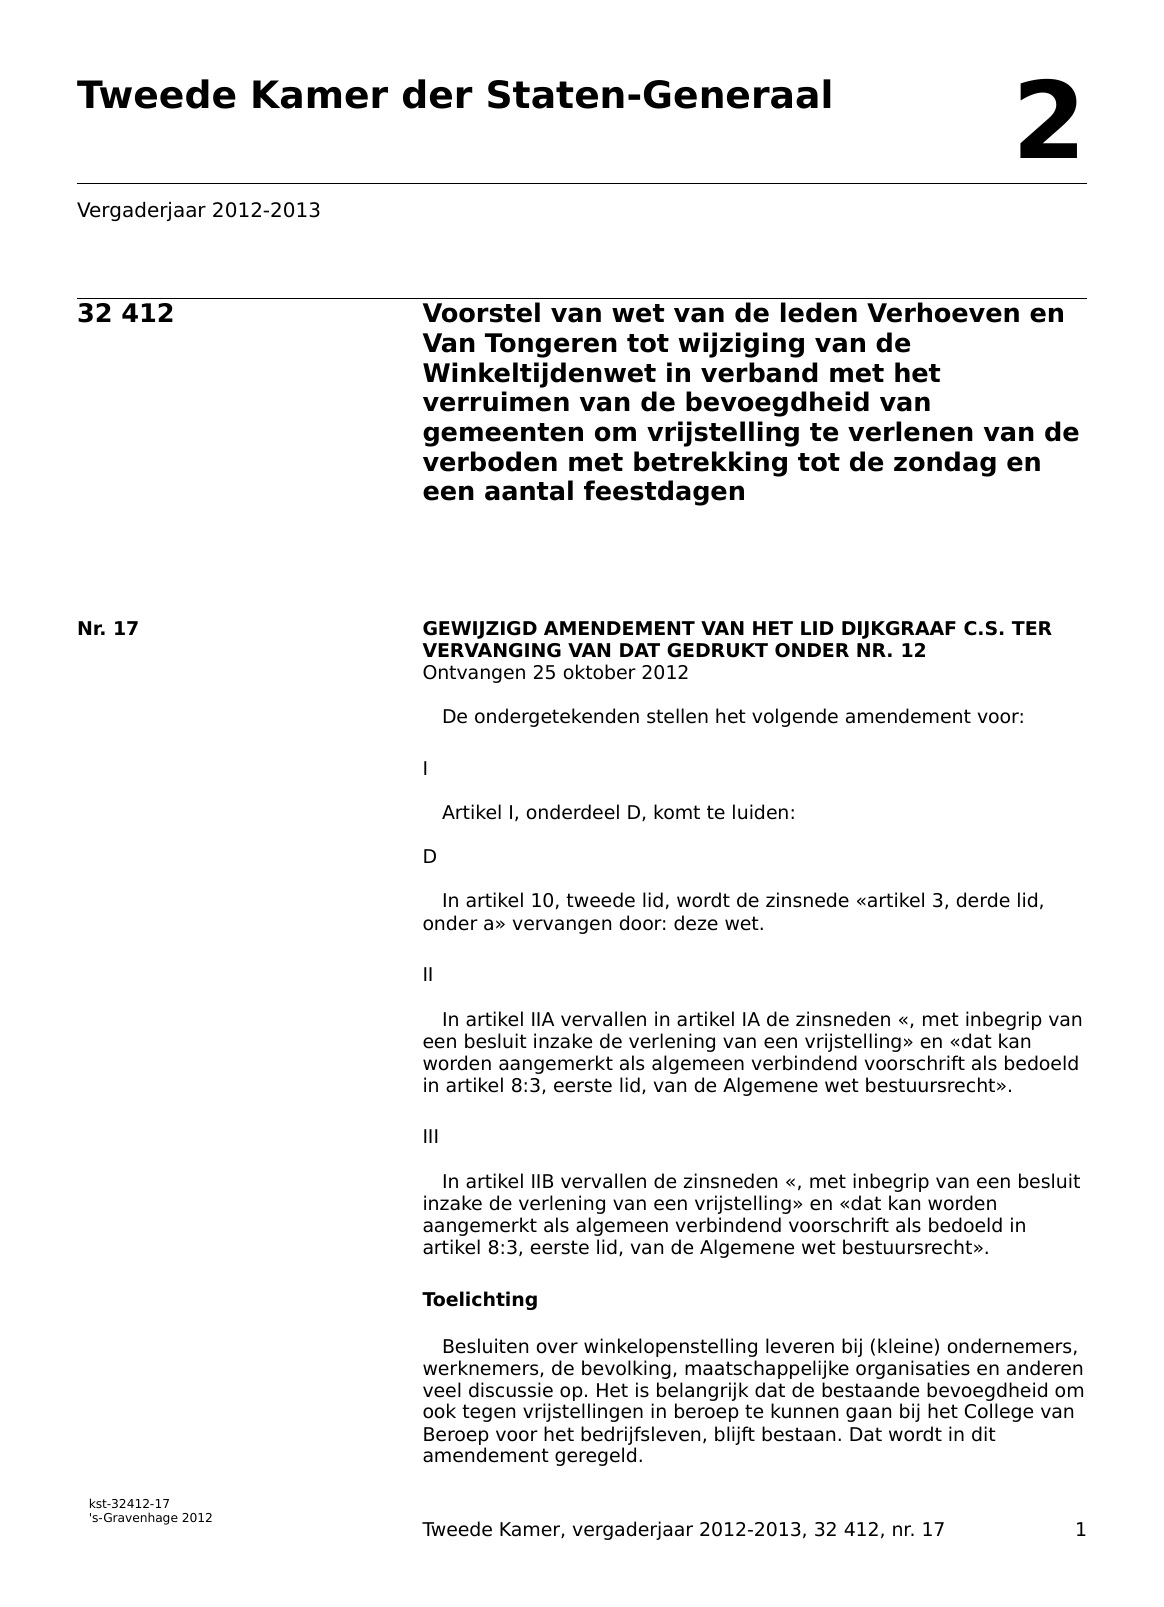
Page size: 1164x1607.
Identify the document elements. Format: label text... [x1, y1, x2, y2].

text In artikel IIB vervallen de zinsneden «, met inbegrip van een besluit inzake de verlening van een vrijstelling» en «dat kan worden aangemerkt als algemeen verbindend voorschrift als bedoeld in artikel 8:3, eerste lid, van de Algemene wet bestuursrecht». [422, 1171, 1087, 1258]
subtitle Nr. 17 GEWIJZIGD AMENDEMENT VAN HET LID DIJKGRAAF C.S. TER VERVANGING VAN DAT GEDRUKT ONDER NR. 12 [77, 618, 1087, 662]
text Ontvangen 25 oktober 2012 [422, 662, 1087, 684]
subtitle I [422, 758, 1087, 780]
text kst-32412-17 [88, 1497, 323, 1511]
subtitle III [422, 1126, 1087, 1148]
table_cell Vergaderjaar 2012-2013 [77, 184, 1087, 298]
text D [422, 846, 1087, 868]
text In artikel IIA vervallen in artikel IA de zinsneden «, met inbegrip van een besluit inzake de verlening van een vrijstelling» en «dat kan worden aangemerkt als algemeen verbindend voorschrift als bedoeld in artikel 8:3, eerste lid, van de Algemene wet bestuursrecht». [422, 1008, 1087, 1096]
text 's-Gravenhage 2012 [88, 1511, 323, 1525]
text Besluiten over winkelopenstelling leveren bij (kleine) ondernemers, werknemers, de bevolking, maatschappelijke organisaties en anderen veel discussie op. Het is belangrijk dat de bestaande bevoegdheid om ook tegen vrijstellingen in beroep te kunnen gaan bij het College van Beroep voor het bedrijfsleven, blijft bestaan. Dat wordt in dit amendement geregeld. [422, 1336, 1087, 1467]
table_header Tweede Kamer der Staten-Generaal [77, 59, 886, 183]
subtitle II [422, 964, 1087, 986]
subtitle 32 412 Voorstel van wet van de leden Verhoeven en Van Tongeren tot wijziging van de Winkeltijdenwet in verband met het verruimen van de bevoegdheid van gemeenten om vrijstelling te verlenen van de verboden met betrekking tot de zondag en een aantal feestdagen [77, 299, 1087, 507]
text In artikel 10, tweede lid, wordt de zinsnede «artikel 3, derde lid, onder a» vervangen door: deze wet. [422, 890, 1087, 934]
text De ondergetekenden stellen het volgende amendement voor: [422, 706, 1087, 728]
subtitle Toelichting [422, 1288, 1087, 1311]
text Artikel I, onderdeel D, komt te luiden: [422, 802, 1087, 824]
table_header 2 [886, 59, 1087, 183]
